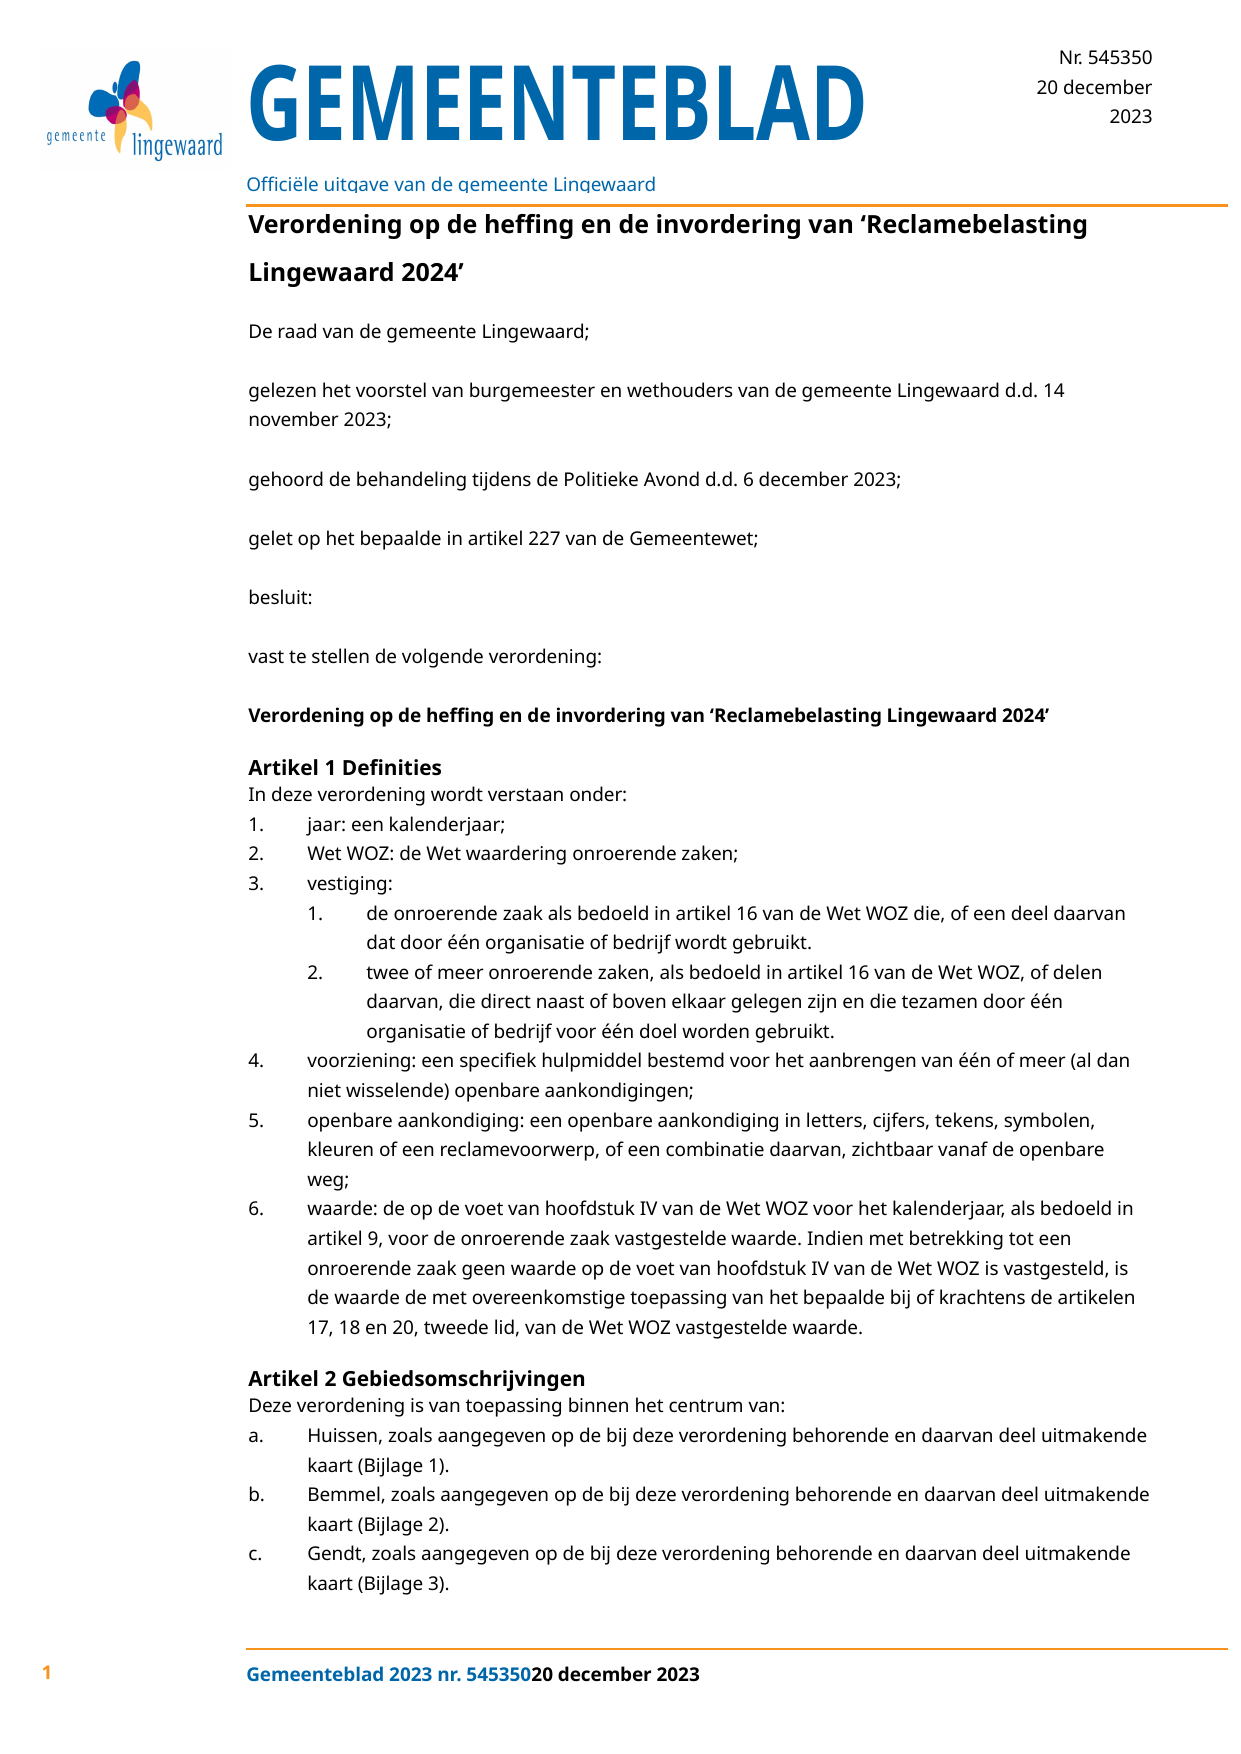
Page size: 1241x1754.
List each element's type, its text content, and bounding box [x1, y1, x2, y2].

text Artikel 2 Gebiedsomschrijvingen [248, 1364, 1152, 1393]
list voorziening: een specifiek hulpmiddel bestemd voor het aanbrengen van één of meer (al dan niet wisselende) openbare aankondigingen; [248, 1048, 1152, 1103]
text Artikel 1 Definities [248, 753, 1152, 781]
text Verordening op de heffing en de invordering van ‘Reclamebelasting Lingewaard 2024’ [248, 207, 1152, 288]
text Deze verordening is van toepassing binnen het centrum van: [248, 1393, 1152, 1418]
list Huissen, zoals aangegeven op de bij deze verordening behorende en daarvan deel uitmakende kaart (Bijlage 1). [248, 1422, 1152, 1478]
picture [41, 47, 231, 172]
text In deze verordening wordt verstaan onder: [248, 781, 1152, 807]
text gelezen het voorstel van burgemeester en wethouders van de gemeente Lingewaard d.d. 14 november 2023; [248, 377, 1152, 432]
list twee of meer onroerende zaken, als bedoeld in artikel 16 van de Wet WOZ, of delen daarvan, die direct naast of boven elkaar gelegen zijn en die tezamen door één organisatie of bedrijf voor één doel worden gebruikt. [307, 959, 1152, 1044]
list openbare aankondiging: een openbare aankondiging in letters, cijfers, tekens, symbolen, kleuren of een reclamevoorwerp, of een combinatie daarvan, zichtbaar vanaf de openbare weg; [248, 1107, 1152, 1192]
list Wet WOZ: de Wet waardering onroerende zaken; [248, 841, 1152, 866]
list vestiging: [248, 870, 1152, 896]
list Gendt, zoals aangegeven op de bij deze verordening behorende en daarvan deel uitmakende kaart (Bijlage 3). [248, 1541, 1152, 1596]
text Verordening op de heffing en de invordering van ‘Reclamebelasting Lingewaard 2024’ [248, 702, 1152, 728]
text gelet op het bepaalde in artikel 227 van de Gemeentewet; [248, 525, 1152, 551]
text gehoord de behandeling tijdens de Politieke Avond d.d. 6 december 2023; [248, 466, 1152, 492]
list jaar: een kalenderjaar; [248, 811, 1152, 837]
list de onroerende zaak als bedoeld in artikel 16 van de Wet WOZ die, of een deel daarvan dat door één organisatie of bedrijf wordt gebruikt. [307, 900, 1152, 955]
list waarde: de op de voet van hoofdstuk IV van de Wet WOZ voor het kalenderjaar, als bedoeld in artikel 9, voor de onroerende zaak vastgestelde waarde. Indien met betrekking tot een onroerende zaak geen waarde op de voet van hoofdstuk IV van de Wet WOZ is vastgesteld, is de waarde de met overeenkomstige toepassing van het bepaalde bij of krachtens de artikelen 17, 18 en 20, tweede lid, van de Wet WOZ vastgestelde waarde. [248, 1196, 1152, 1339]
text vast te stellen de volgende verordening: [248, 643, 1152, 669]
list Bemmel, zoals aangegeven op de bij deze verordening behorende en daarvan deel uitmakende kaart (Bijlage 2). [248, 1481, 1152, 1537]
text De raad van de gemeente Lingewaard; [248, 318, 1152, 344]
text besluit: [248, 584, 1152, 610]
